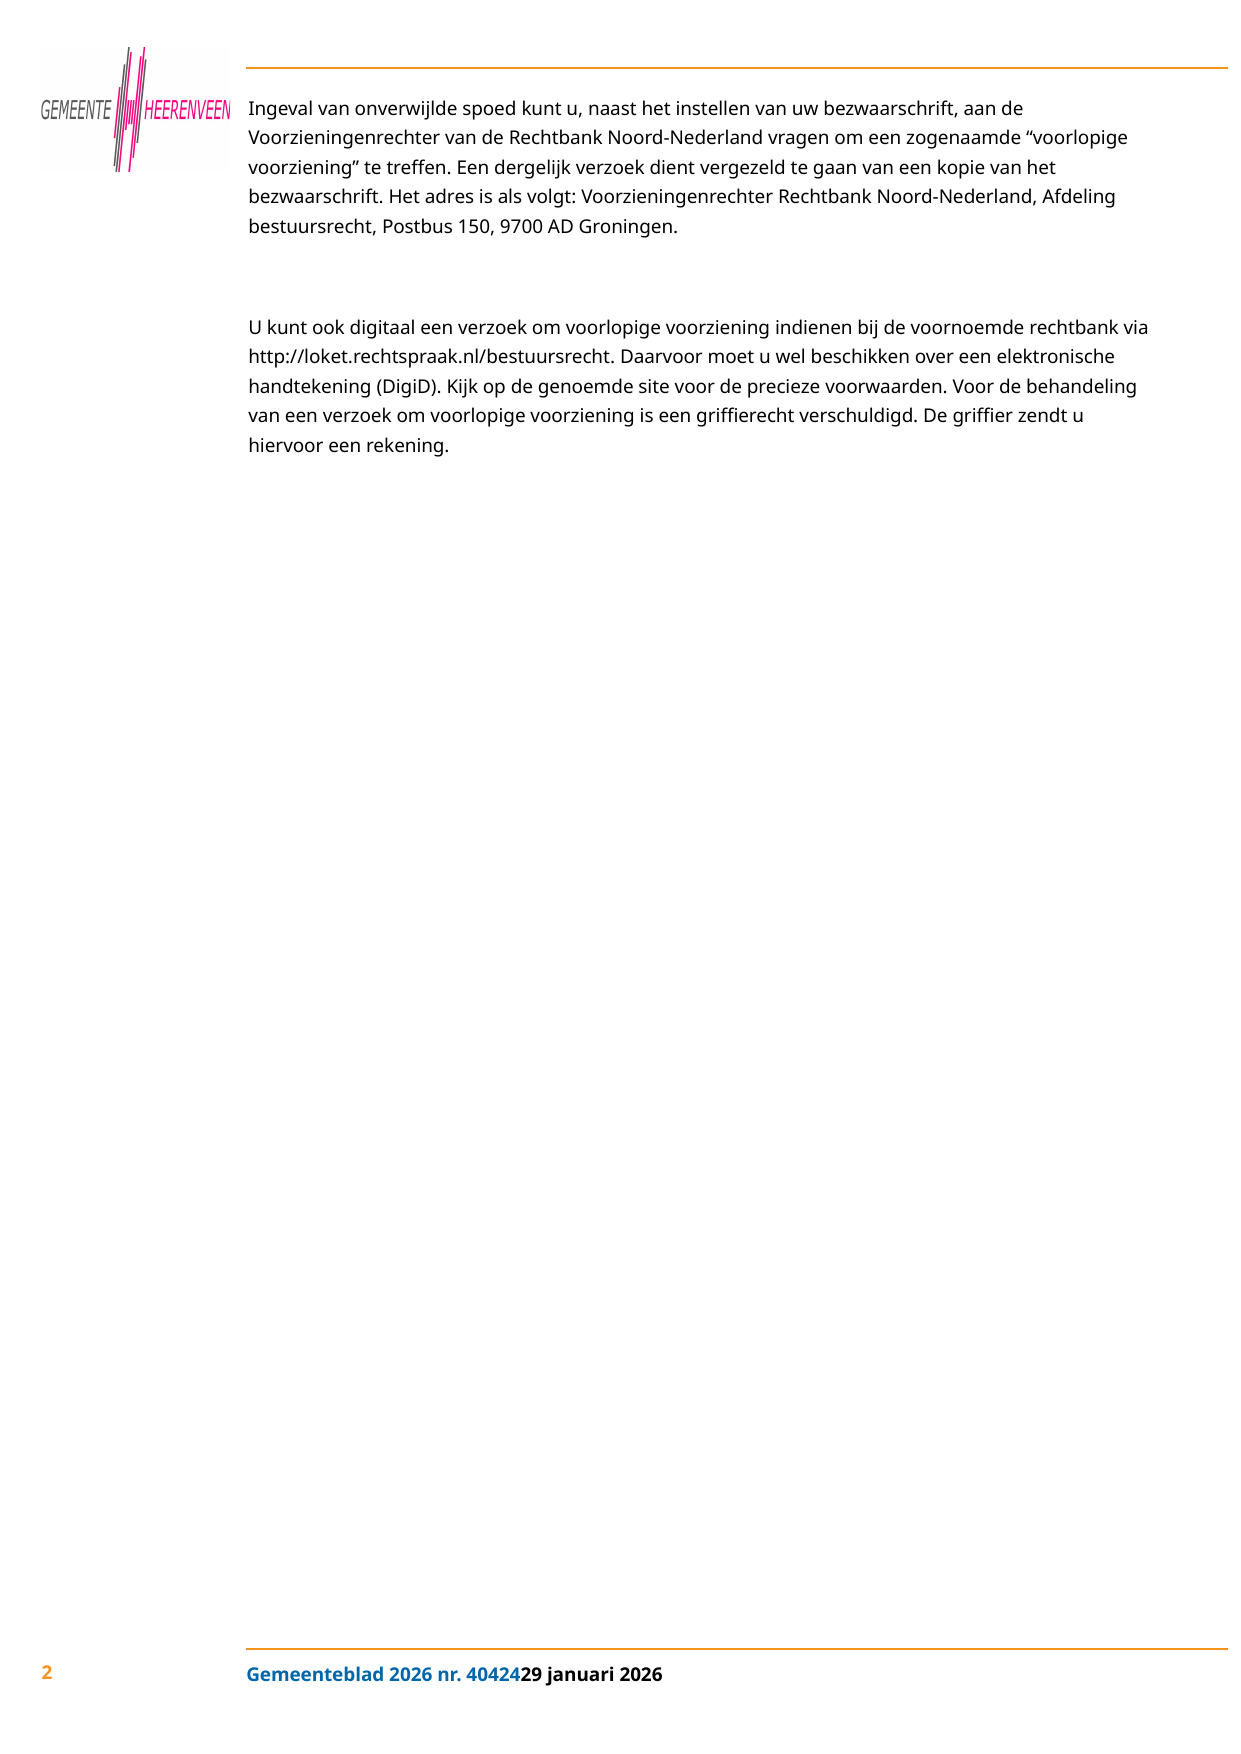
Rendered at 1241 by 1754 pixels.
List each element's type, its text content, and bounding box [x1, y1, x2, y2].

text Ingeval van onverwijlde spoed kunt u, naast het instellen van uw bezwaarschrift, aan de Voorzieningenrechter van de Rechtbank Noord-Nederland vragen om een zogenaamde “voorlopige voorziening” te treffen. Een dergelijk verzoek dient vergezeld te gaan van een kopie van het bezwaarschrift. Het adres is als volgt: Voorzieningenrechter Rechtbank Noord-Nederland, Afdeling bestuursrecht, Postbus 150, 9700 AD Groningen. [248, 95, 1152, 239]
text U kunt ook digitaal een verzoek om voorlopige voorziening indienen bij de voornoemde rechtbank via http://loket.rechtspraak.nl/bestuursrecht. Daarvoor moet u wel beschikken over een elektronische handtekening (DigiD). Kijk op de genoemde site voor de precieze voorwaarden. Voor de behandeling van een verzoek om voorlopige voorziening is een griffierecht verschuldigd. De griffier zendt u hiervoor een rekening. [248, 314, 1152, 458]
picture [41, 47, 231, 172]
